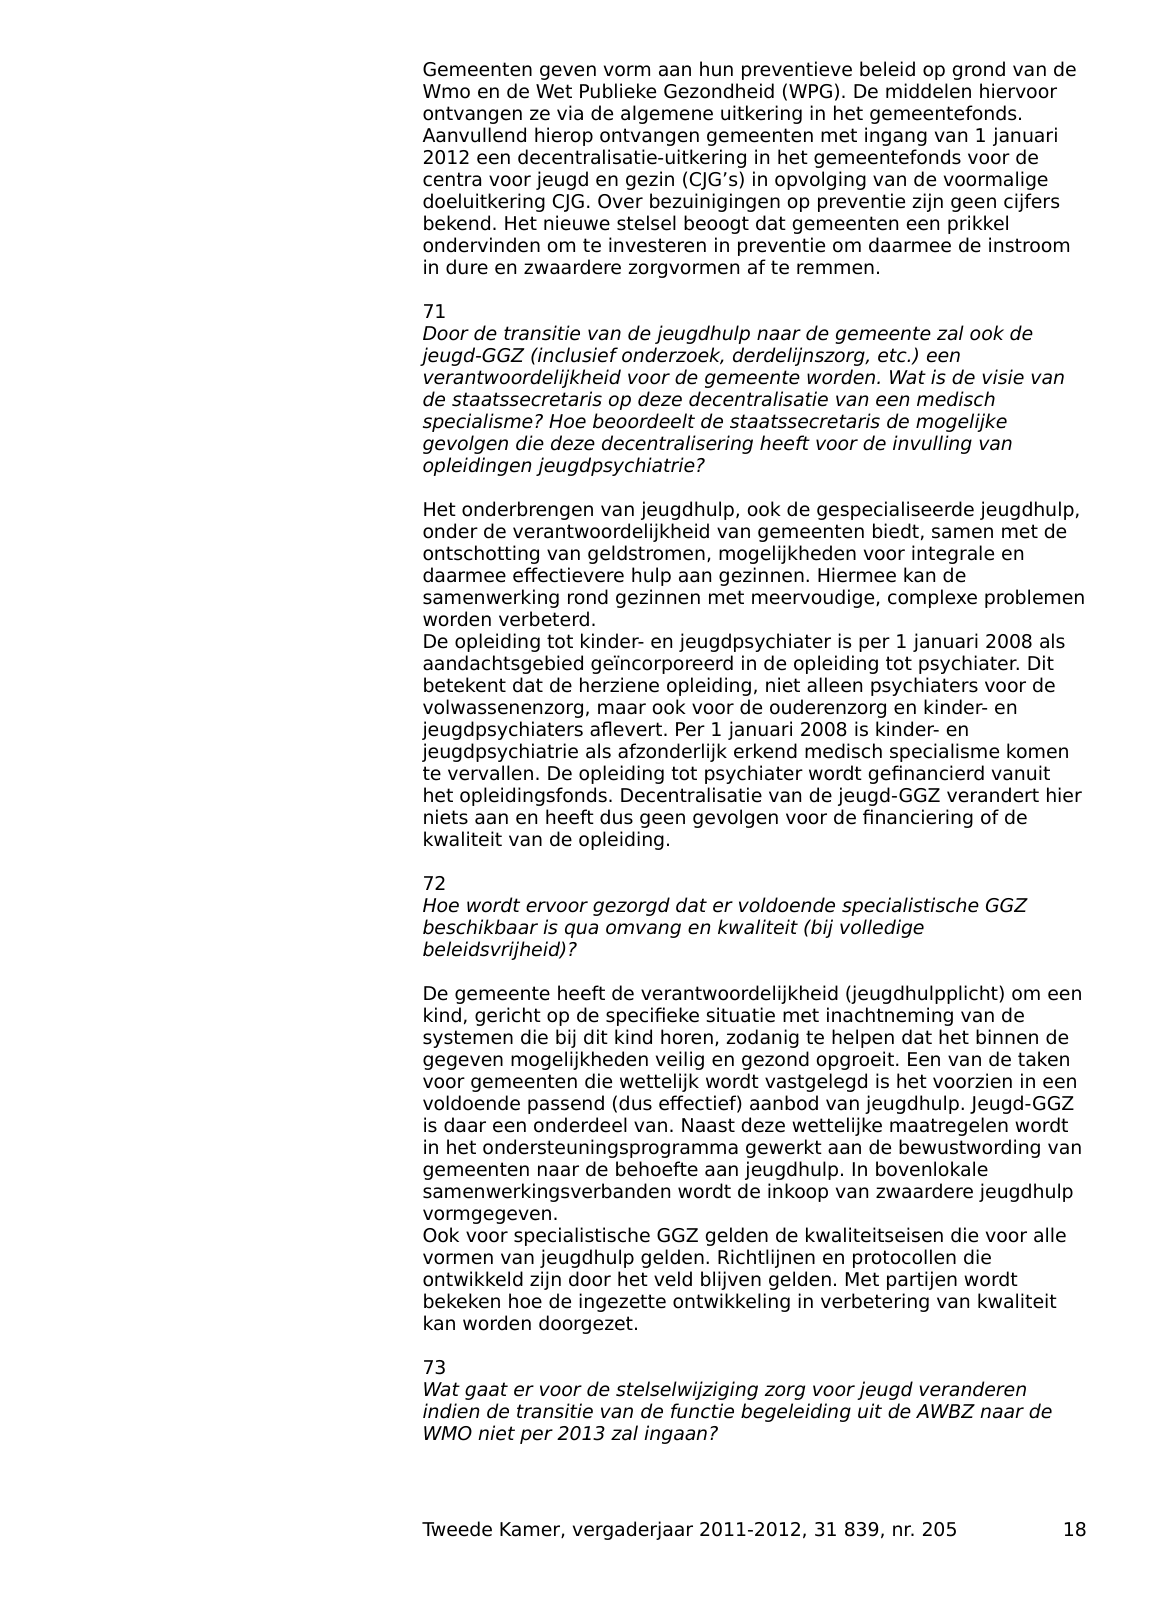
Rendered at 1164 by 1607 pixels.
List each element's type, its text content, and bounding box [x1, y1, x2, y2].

text 71 [422, 301, 1087, 323]
text Door de transitie van de jeugdhulp naar de gemeente zal ook de jeugd-GGZ (inclusief onderzoek, derdelijnszorg, etc.) een verantwoordelijkheid voor de gemeente worden. Wat is de visie van de staatssecretaris op deze decentralisatie van een medisch specialisme? Hoe beoordeelt de staatssecretaris de mogelijke gevolgen die deze decentralisering heeft voor de invulling van opleidingen jeugdpsychiatrie? [422, 323, 1087, 477]
text De gemeente heeft de verantwoordelijkheid (jeugdhulpplicht) om een kind, gericht op de specifieke situatie met inachtneming van de systemen die bij dit kind horen, zodanig te helpen dat het binnen de gegeven mogelijkheden veilig en gezond opgroeit. Een van de taken voor gemeenten die wettelijk wordt vastgelegd is het voorzien in een voldoende passend (dus effectief) aanbod van jeugdhulp. Jeugd-GGZ is daar een onderdeel van. Naast deze wettelijke maatregelen wordt in het ondersteuningsprogramma gewerkt aan de bewustwording van gemeenten naar de behoefte aan jeugdhulp. In bovenlokale samenwerkingsverbanden wordt de inkoop van zwaardere jeugdhulp vormgegeven. [422, 983, 1087, 1225]
text 72 [422, 873, 1087, 895]
text Het onderbrengen van jeugdhulp, ook de gespecialiseerde jeugdhulp, onder de verantwoordelijkheid van gemeenten biedt, samen met de ontschotting van geldstromen, mogelijkheden voor integrale en daarmee effectievere hulp aan gezinnen. Hiermee kan de samenwerking rond gezinnen met meervoudige, complexe problemen worden verbeterd. [422, 499, 1087, 631]
text Gemeenten geven vorm aan hun preventieve beleid op grond van de Wmo en de Wet Publieke Gezondheid (WPG). De middelen hiervoor ontvangen ze via de algemene uitkering in het gemeentefonds. Aanvullend hierop ontvangen gemeenten met ingang van 1 januari 2012 een decentralisatie-uitkering in het gemeentefonds voor de centra voor jeugd en gezin (CJG’s) in opvolging van de voormalige doeluitkering CJG. Over bezuinigingen op preventie zijn geen cijfers bekend. Het nieuwe stelsel beoogt dat gemeenten een prikkel ondervinden om te investeren in preventie om daarmee de instroom in dure en zwaardere zorgvormen af te remmen. [422, 59, 1087, 279]
text 73 [422, 1357, 1087, 1379]
text Wat gaat er voor de stelselwijziging zorg voor jeugd veranderen indien de transitie van de functie begeleiding uit de AWBZ naar de WMO niet per 2013 zal ingaan? [422, 1379, 1087, 1445]
text Ook voor specialistische GGZ gelden de kwaliteitseisen die voor alle vormen van jeugdhulp gelden. Richtlijnen en protocollen die ontwikkeld zijn door het veld blijven gelden. Met partijen wordt bekeken hoe de ingezette ontwikkeling in verbetering van kwaliteit kan worden doorgezet. [422, 1225, 1087, 1335]
text De opleiding tot kinder- en jeugdpsychiater is per 1 januari 2008 als aandachtsgebied geïncorporeerd in de opleiding tot psychiater. Dit betekent dat de herziene opleiding, niet alleen psychiaters voor de volwassenenzorg, maar ook voor de ouderenzorg en kinder- en jeugdpsychiaters aflevert. Per 1 januari 2008 is kinder- en jeugdpsychiatrie als afzonderlijk erkend medisch specialisme komen te vervallen. De opleiding tot psychiater wordt gefinancierd vanuit het opleidingsfonds. Decentralisatie van de jeugd-GGZ verandert hier niets aan en heeft dus geen gevolgen voor de financiering of de kwaliteit van de opleiding. [422, 631, 1087, 851]
text Hoe wordt ervoor gezorgd dat er voldoende specialistische GGZ beschikbaar is qua omvang en kwaliteit (bij volledige beleidsvrijheid)? [422, 895, 1087, 961]
